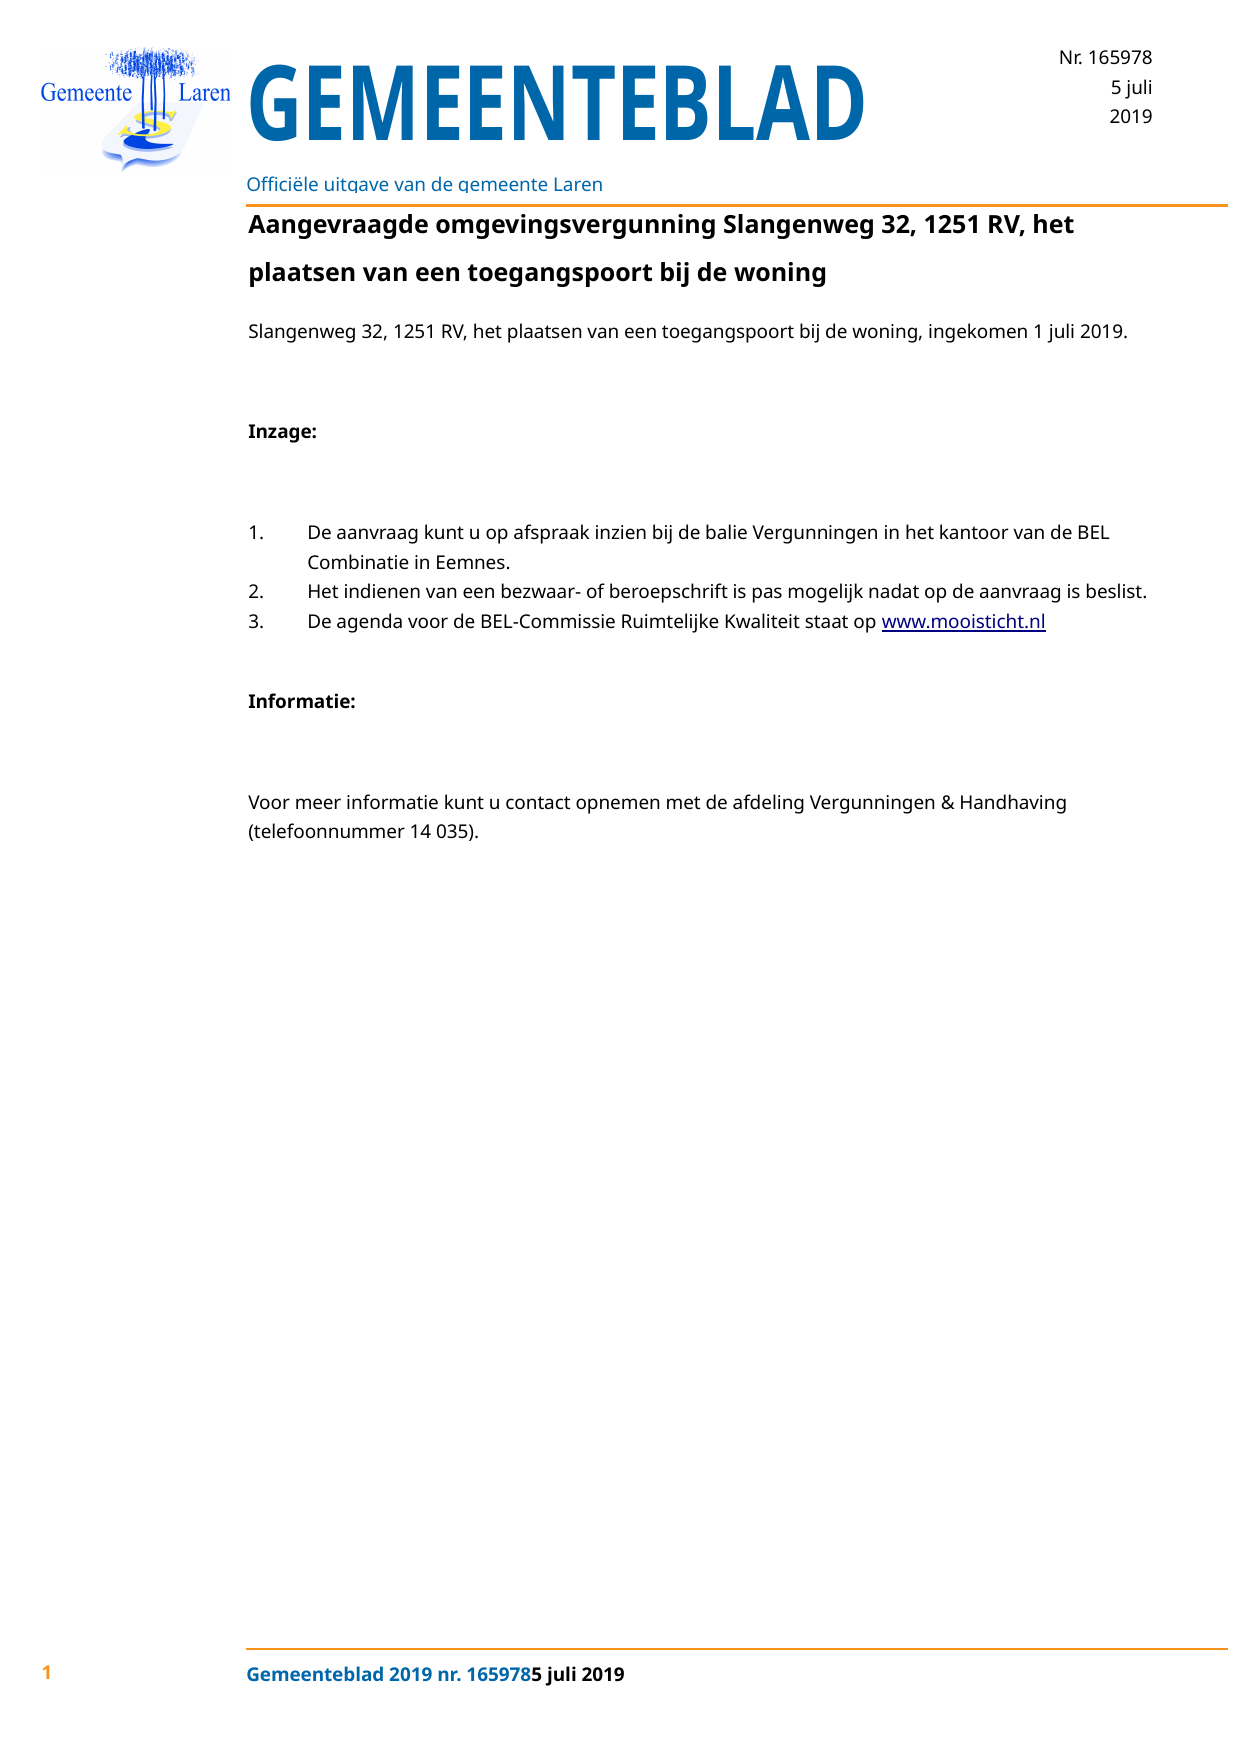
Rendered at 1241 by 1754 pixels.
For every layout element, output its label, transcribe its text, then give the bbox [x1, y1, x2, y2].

text Informatie: [248, 688, 1152, 714]
list Het indienen van een bezwaar- of beroepschrift is pas mogelijk nadat op de aanvraag is beslist. [248, 579, 1152, 604]
text Slangenweg 32, 1251 RV, het plaatsen van een toegangspoort bij de woning, ingekomen 1 juli 2019. [248, 318, 1152, 344]
text Inzage: [248, 419, 1152, 444]
list De agenda voor de BEL-Commissie Ruimtelijke Kwaliteit staat op www.mooisticht.nl [248, 608, 1152, 634]
list De aanvraag kunt u op afspraak inzien bij de balie Vergunningen in het kantoor van de BEL Combinatie in Eemnes. [248, 519, 1152, 575]
text Aangevraagde omgevingsvergunning Slangenweg 32, 1251 RV, het plaatsen van een toegangspoort bij de woning [248, 207, 1152, 288]
text Voor meer informatie kunt u contact opnemen met de afdeling Vergunningen & Handhaving (telefoonnummer 14 035). [248, 789, 1152, 844]
picture [41, 47, 231, 172]
